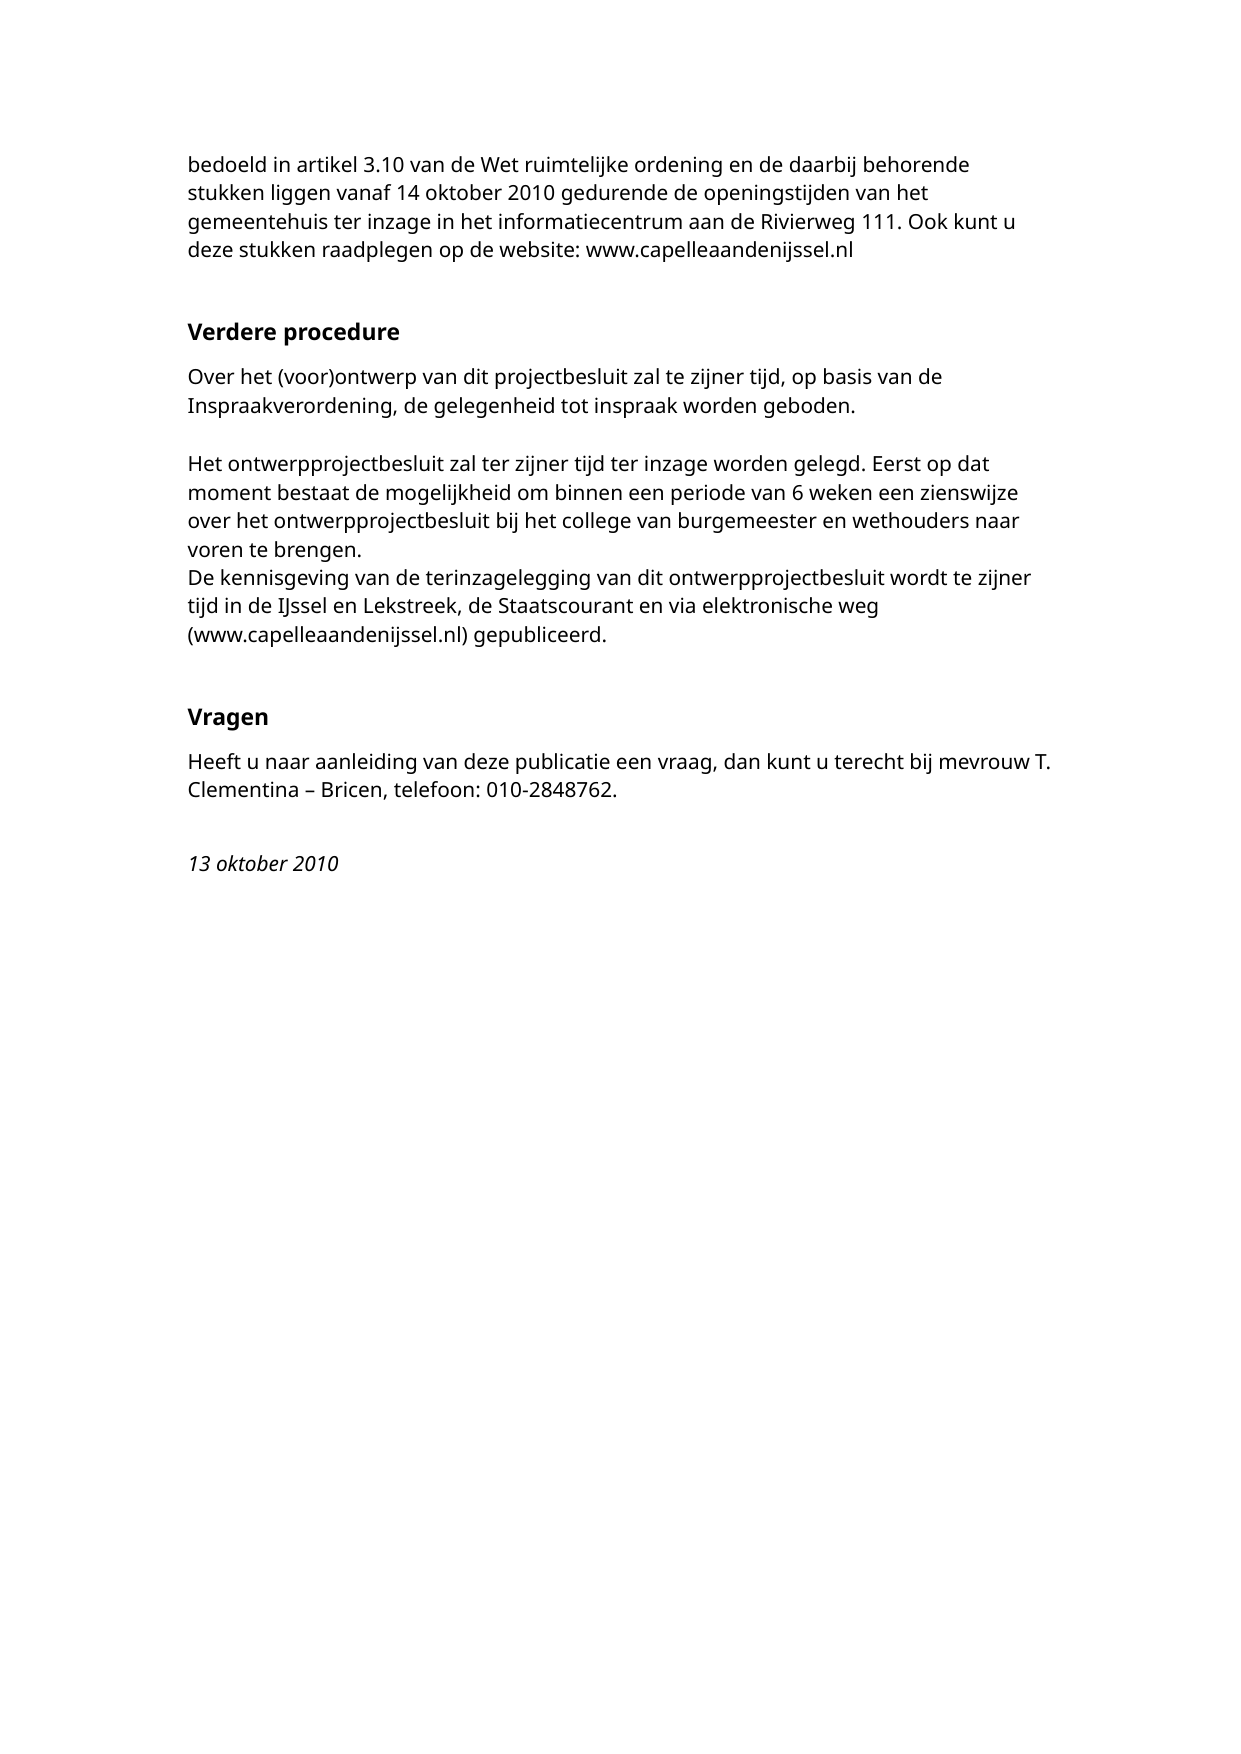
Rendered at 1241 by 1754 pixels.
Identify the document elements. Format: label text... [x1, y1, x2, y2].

text De kennisgeving van de terinzagelegging van dit ontwerpprojectbesluit wordt te zijner tijd in de IJssel en Lekstreek, de Staatscourant en via elektronische weg (www.capelleaandenijssel.nl) gepubliceerd. [187, 563, 1053, 648]
text Heeft u naar aanleiding van deze publicatie een vraag, dan kunt u terecht bij mevrouw T. Clementina – Bricen, telefoon: 010-2848762. [187, 747, 1053, 804]
text Over het (voor)ontwerp van dit projectbesluit zal te zijner tijd, op basis van de Inspraakverordening, de gelegenheid tot inspraak worden geboden. [187, 362, 1053, 419]
text bedoeld in artikel 3.10 van de Wet ruimtelijke ordening en de daarbij behorende stukken liggen vanaf 14 oktober 2010 gedurende de openingstijden van het gemeentehuis ter inzage in het informatiecentrum aan de Rivierweg 111. Ook kunt u deze stukken raadplegen op de website: www.capelleaandenijssel.nl [187, 150, 1053, 264]
text Het ontwerpprojectbesluit zal ter zijner tijd ter inzage worden gelegd. Eerst op dat moment bestaat de mogelijkheid om binnen een periode van 6 weken een zienswijze over het ontwerpprojectbesluit bij het college van burgemeester en wethouders naar voren te brengen. [187, 449, 1053, 563]
text 13 oktober 2010 [187, 849, 1053, 877]
subtitle Vragen [187, 701, 1053, 732]
subtitle Verdere procedure [187, 316, 1053, 347]
